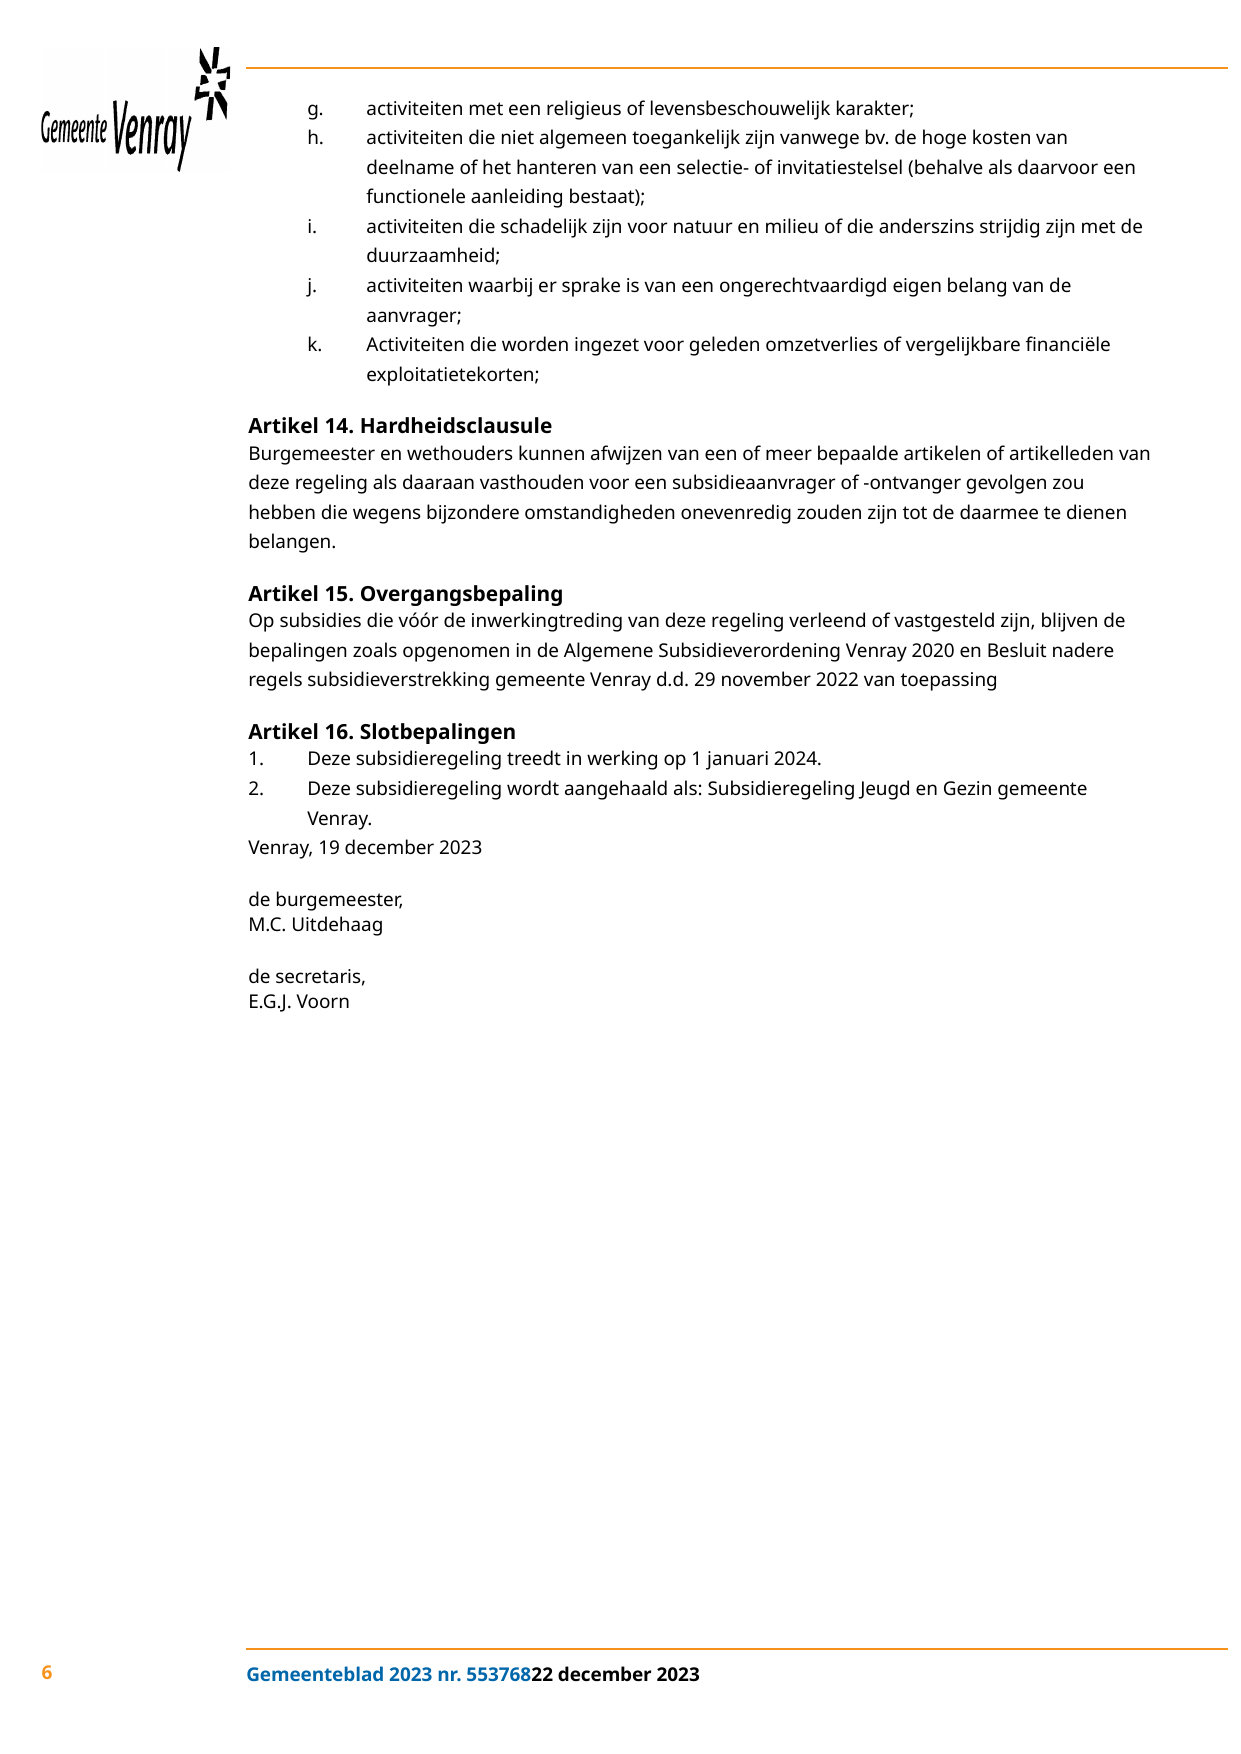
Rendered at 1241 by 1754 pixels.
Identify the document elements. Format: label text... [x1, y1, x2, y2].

list activiteiten met een religieus of levensbeschouwelijk karakter; [307, 95, 1152, 121]
text E.G.J. Voorn [248, 989, 1152, 1014]
text de secretaris, [248, 963, 1152, 989]
list Deze subsidieregeling treedt in werking op 1 januari 2024. [248, 746, 1152, 771]
list activiteiten die niet algemeen toegankelijk zijn vanwege bv. de hoge kosten van deelname of het hanteren van een selectie- of invitatiestelsel (behalve als daarvoor een functionele aanleiding bestaat); [307, 124, 1152, 209]
list Activiteiten die worden ingezet voor geleden omzetverlies of vergelijkbare financiële exploitatietekorten; [307, 331, 1152, 387]
text Venray, 19 december 2023 [248, 834, 1152, 860]
text Burgemeester en wethouders kunnen afwijzen van een of meer bepaalde artikelen of artikelleden van deze regeling als daaraan vasthouden voor een subsidieaanvrager of -ontvanger gevolgen zou hebben die wegens bijzondere omstandigheden onevenredig zouden zijn tot de daarmee te dienen belangen. [248, 440, 1152, 554]
list activiteiten waarbij er sprake is van een ongerechtvaardigd eigen belang van de aanvrager; [307, 272, 1152, 328]
list activiteiten die schadelijk zijn voor natuur en milieu of die anderszins strijdig zijn met de duurzaamheid; [307, 213, 1152, 268]
text Artikel 16. Slotbepalingen [248, 717, 1152, 746]
list Deze subsidieregeling wordt aangehaald als: Subsidieregeling Jeugd en Gezin gemeente Venray. [248, 775, 1152, 830]
text de burgemeester, [248, 886, 1152, 911]
picture [41, 47, 231, 172]
text Artikel 15. Overgangsbepaling [248, 579, 1152, 607]
text Artikel 14. Hardheidsclausule [248, 411, 1152, 440]
text M.C. Uitdehaag [248, 911, 1152, 937]
text Op subsidies die vóór de inwerkingtreding van deze regeling verleend of vastgesteld zijn, blijven de bepalingen zoals opgenomen in de Algemene Subsidieverordening Venray 2020 en Besluit nadere regels subsidieverstrekking gemeente Venray d.d. 29 november 2022 van toepassing [248, 607, 1152, 692]
